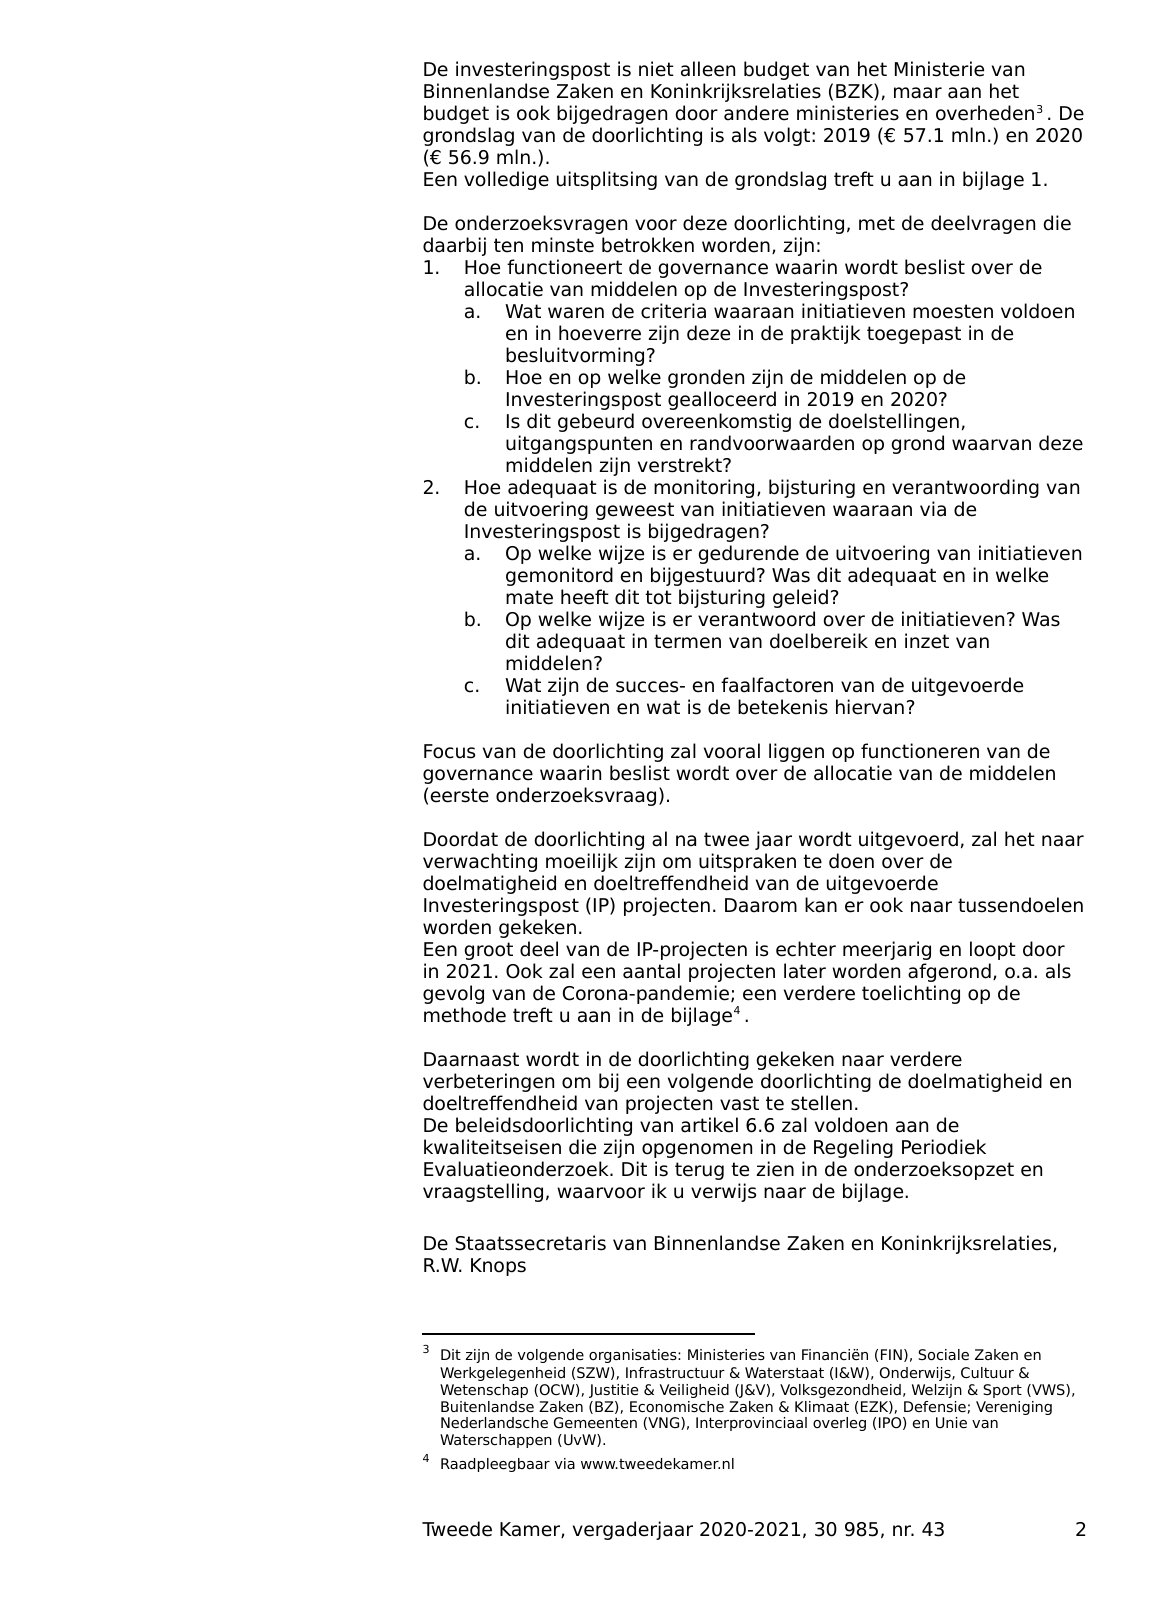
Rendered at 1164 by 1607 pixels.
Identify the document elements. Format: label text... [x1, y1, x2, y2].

text De onderzoeksvragen voor deze doorlichting, met de deelvragen die daarbij ten minste betrokken worden, zijn: [422, 213, 1087, 257]
text De investeringspost is niet alleen budget van het Ministerie van Binnenlandse Zaken en Koninkrijksrelaties (BZK), maar aan het budget is ook bijgedragen door andere ministeries en overheden. De grondslag van de doorlichting is als volgt: 2019 (€ 57.1 mln.) en 2020 (€ 56.9 mln.). [422, 59, 1087, 169]
text Raadpleegbaar via www.tweedekamer.nl [422, 1452, 1087, 1474]
text a. Wat waren de criteria waaraan initiatieven moesten voldoen en in hoeverre zijn deze in de praktijk toegepast in de besluitvorming? [464, 301, 1087, 367]
text Een groot deel van de IP-projecten is echter meerjarig en loopt door in 2021. Ook zal een aantal projecten later worden afgerond, o.a. als gevolg van de Corona-pandemie; een verdere toelichting op de methode treft u aan in de bijlage. [422, 939, 1087, 1027]
text c. Is dit gebeurd overeenkomstig de doelstellingen, uitgangspunten en randvoorwaarden op grond waarvan deze middelen zijn verstrekt? [464, 411, 1087, 477]
text Dit zijn de volgende organisaties: Ministeries van Financiën (FIN), Sociale Zaken en Werkgelegenheid (SZW), Infrastructuur & Waterstaat (I&W), Onderwijs, Cultuur & Wetenschap (OCW), Justitie & Veiligheid (J&V), Volksgezondheid, Welzijn & Sport (VWS), Buitenlandse Zaken (BZ), Economische Zaken & Klimaat (EZK), Defensie; Vereniging Nederlandsche Gemeenten (VNG), Interprovinciaal overleg (IPO) en Unie van Waterschappen (UvW). [422, 1343, 1087, 1449]
text b. Hoe en op welke gronden zijn de middelen op de Investeringspost gealloceerd in 2019 en 2020? [464, 367, 1087, 411]
text c. Wat zijn de succes- en faalfactoren van de uitgevoerde initiatieven en wat is de betekenis hiervan? [464, 675, 1087, 719]
text Focus van de doorlichting zal vooral liggen op functioneren van de governance waarin beslist wordt over de allocatie van de middelen (eerste onderzoeksvraag). [422, 741, 1087, 807]
text De Staatssecretaris van Binnenlandse Zaken en Koninkrijksrelaties, R.W. Knops [422, 1233, 1087, 1277]
text Daarnaast wordt in de doorlichting gekeken naar verdere verbeteringen om bij een volgende doorlichting de doelmatigheid en doeltreffendheid van projecten vast te stellen. [422, 1049, 1087, 1115]
text Een volledige uitsplitsing van de grondslag treft u aan in bijlage 1. [422, 169, 1087, 191]
text b. Op welke wijze is er verantwoord over de initiatieven? Was dit adequaat in termen van doelbereik en inzet van middelen? [464, 609, 1087, 675]
text Doordat de doorlichting al na twee jaar wordt uitgevoerd, zal het naar verwachting moeilijk zijn om uitspraken te doen over de doelmatigheid en doeltreffendheid van de uitgevoerde Investeringspost (IP) projecten. Daarom kan er ook naar tussendoelen worden gekeken. [422, 829, 1087, 939]
text De beleidsdoorlichting van artikel 6.6 zal voldoen aan de kwaliteitseisen die zijn opgenomen in de Regeling Periodiek Evaluatieonderzoek. Dit is terug te zien in de onderzoeksopzet en vraagstelling, waarvoor ik u verwijs naar de bijlage. [422, 1115, 1087, 1203]
text 1. Hoe functioneert de governance waarin wordt beslist over de allocatie van middelen op de Investeringspost? [422, 257, 1087, 301]
text a. Op welke wijze is er gedurende de uitvoering van initiatieven gemonitord en bijgestuurd? Was dit adequaat en in welke mate heeft dit tot bijsturing geleid? [464, 543, 1087, 609]
text 2. Hoe adequaat is de monitoring, bijsturing en verantwoording van de uitvoering geweest van initiatieven waaraan via de Investeringspost is bijgedragen? [422, 477, 1087, 543]
